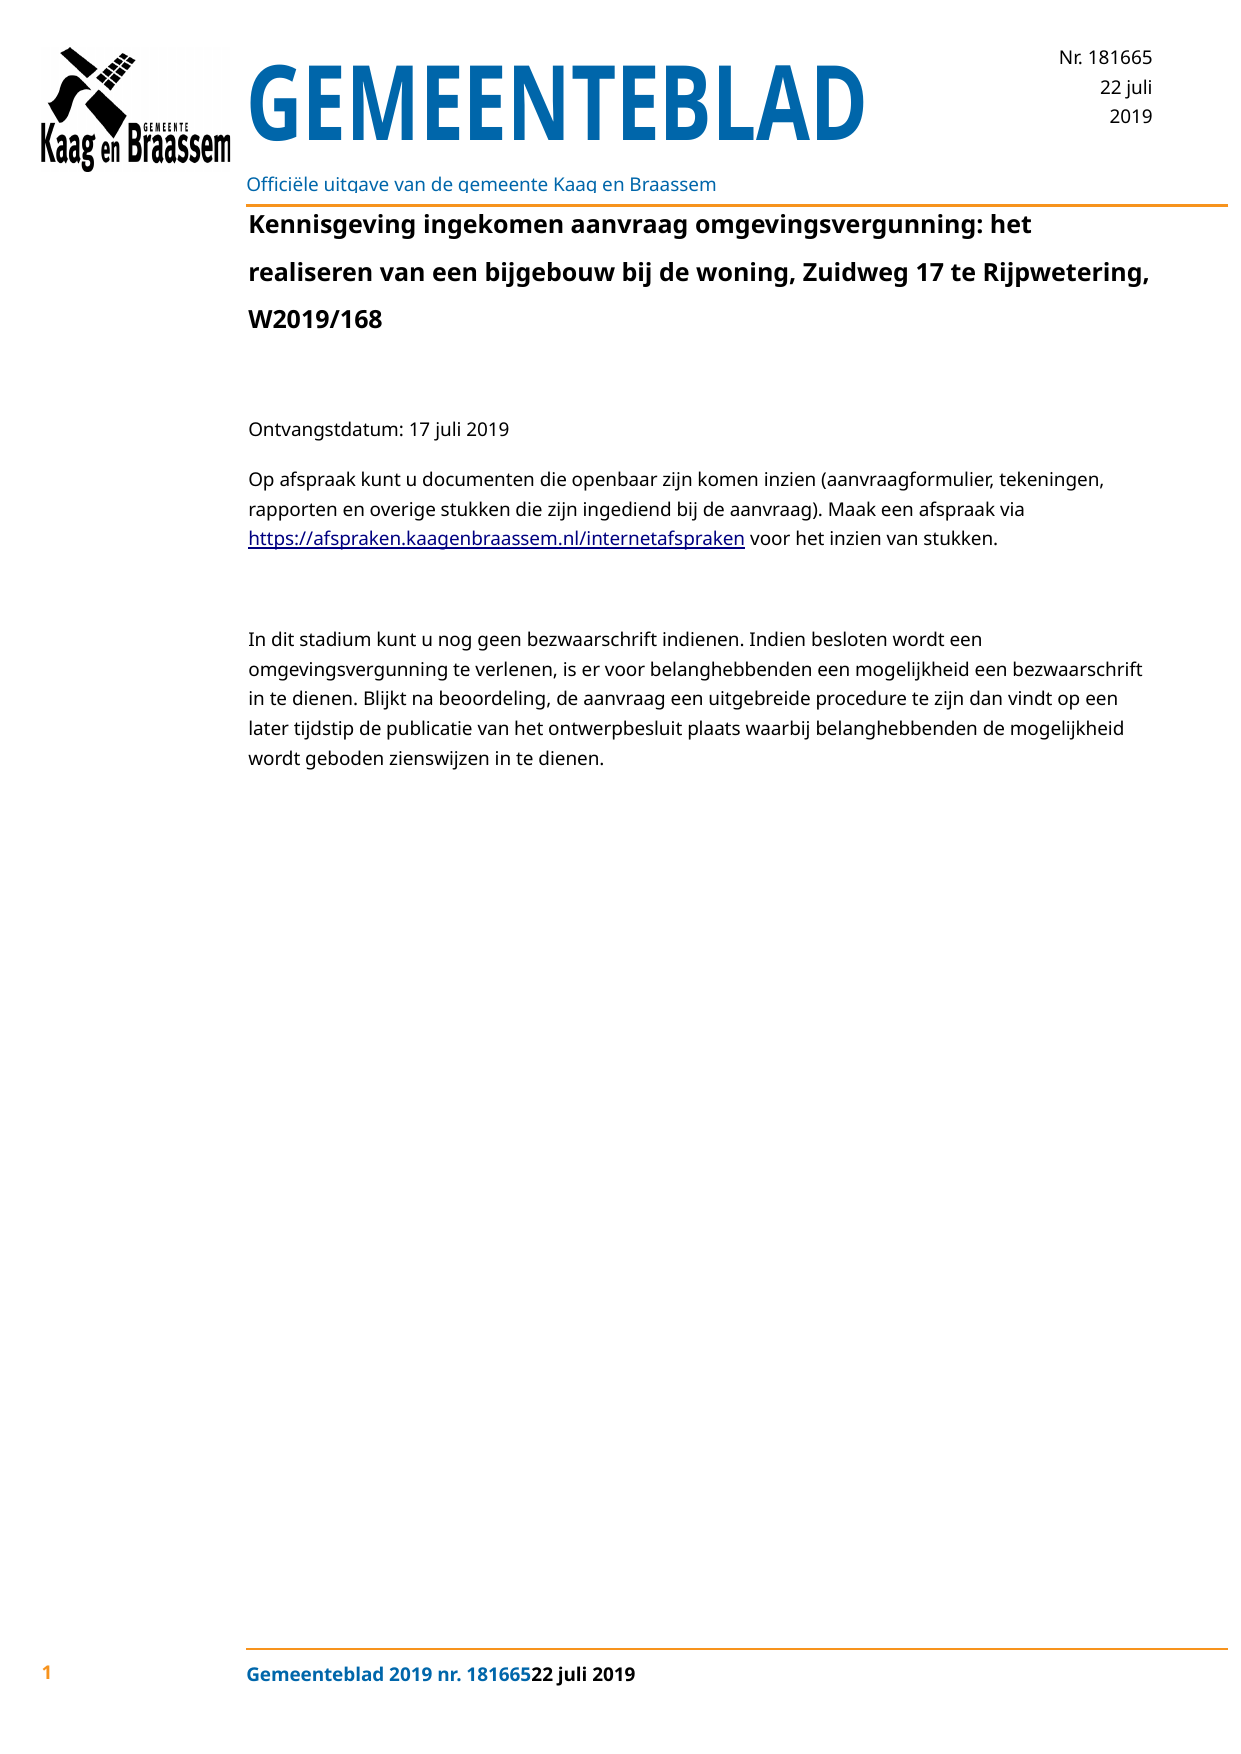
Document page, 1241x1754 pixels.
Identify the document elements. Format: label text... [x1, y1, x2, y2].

picture [41, 47, 231, 172]
text Op afspraak kunt u documenten die openbaar zijn komen inzien (aanvraagformulier, tekeningen, rapporten en overige stukken die zijn ingediend bij de aanvraag). Maak een afspraak via https://afspraken.kaagenbraassem.nl/internetafspraken voor het inzien van stukken. [248, 466, 1152, 551]
text Ontvangstdatum: 17 juli 2019 [248, 416, 1152, 442]
text In dit stadium kunt u nog geen bezwaarschrift indienen. Indien besloten wordt een omgevingsvergunning te verlenen, is er voor belanghebbenden een mogelijkheid een bezwaarschrift in te dienen. Blijkt na beoordeling, de aanvraag een uitgebreide procedure te zijn dan vindt op een later tijdstip de publicatie van het ontwerpbesluit plaats waarbij belanghebbenden de mogelijkheid wordt geboden zienswijzen in te dienen. [248, 626, 1152, 770]
text Kennisgeving ingekomen aanvraag omgevingsvergunning: het realiseren van een bijgebouw bij de woning, Zuidweg 17 te Rijpwetering, W2019/168 [248, 207, 1152, 336]
